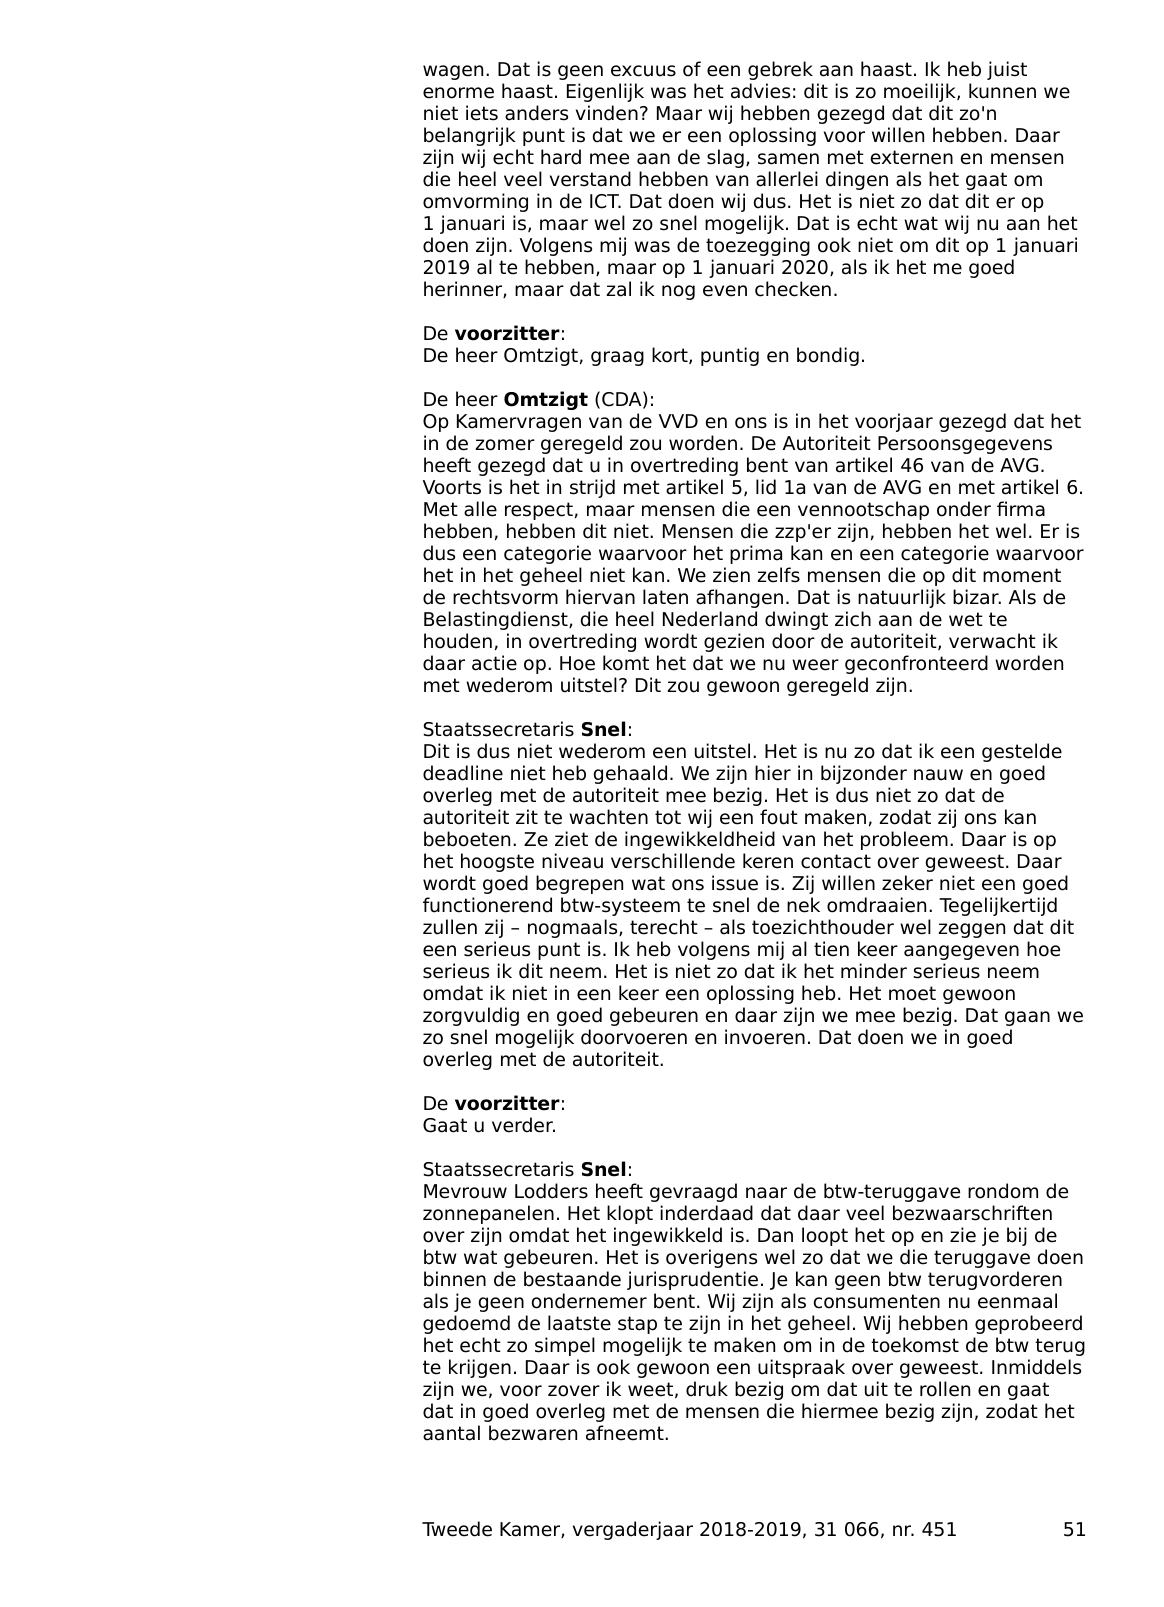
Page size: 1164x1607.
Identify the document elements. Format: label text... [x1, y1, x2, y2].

text De voorzitter: [422, 323, 1087, 345]
text Dit is dus niet wederom een uitstel. Het is nu zo dat ik een gestelde deadline niet heb gehaald. We zijn hier in bijzonder nauw en goed overleg met de autoriteit mee bezig. Het is dus niet zo dat de autoriteit zit te wachten tot wij een fout maken, zodat zij ons kan beboeten. Ze ziet de ingewikkeldheid van het probleem. Daar is op het hoogste niveau verschillende keren contact over geweest. Daar wordt goed begrepen wat ons issue is. Zij willen zeker niet een goed functionerend btw-systeem te snel de nek omdraaien. Tegelijkertijd zullen zij – nogmaals, terecht – als toezichthouder wel zeggen dat dit een serieus punt is. Ik heb volgens mij al tien keer aangegeven hoe serieus ik dit neem. Het is niet zo dat ik het minder serieus neem omdat ik niet in een keer een oplossing heb. Het moet gewoon zorgvuldig en goed gebeuren en daar zijn we mee bezig. Dat gaan we zo snel mogelijk doorvoeren en invoeren. Dat doen we in goed overleg met de autoriteit. [422, 741, 1087, 1071]
text De voorzitter: [422, 1093, 1087, 1115]
text Op Kamervragen van de VVD en ons is in het voorjaar gezegd dat het in de zomer geregeld zou worden. De Autoriteit Persoonsgegevens heeft gezegd dat u in overtreding bent van artikel 46 van de AVG. Voorts is het in strijd met artikel 5, lid 1a van de AVG en met artikel 6. Met alle respect, maar mensen die een vennootschap onder firma hebben, hebben dit niet. Mensen die zzp'er zijn, hebben het wel. Er is dus een categorie waarvoor het prima kan en een categorie waarvoor het in het geheel niet kan. We zien zelfs mensen die op dit moment de rechtsvorm hiervan laten afhangen. Dat is natuurlijk bizar. Als de Belastingdienst, die heel Nederland dwingt zich aan de wet te houden, in overtreding wordt gezien door de autoriteit, verwacht ik daar actie op. Hoe komt het dat we nu weer geconfronteerd worden met wederom uitstel? Dit zou gewoon geregeld zijn. [422, 411, 1087, 697]
text wagen. Dat is geen excuus of een gebrek aan haast. Ik heb juist enorme haast. Eigenlijk was het advies: dit is zo moeilijk, kunnen we niet iets anders vinden? Maar wij hebben gezegd dat dit zo'n belangrijk punt is dat we er een oplossing voor willen hebben. Daar zijn wij echt hard mee aan de slag, samen met externen en mensen die heel veel verstand hebben van allerlei dingen als het gaat om omvorming in de ICT. Dat doen wij dus. Het is niet zo dat dit er op 1 januari is, maar wel zo snel mogelijk. Dat is echt wat wij nu aan het doen zijn. Volgens mij was de toezegging ook niet om dit op 1 januari 2019 al te hebben, maar op 1 januari 2020, als ik het me goed herinner, maar dat zal ik nog even checken. [422, 59, 1087, 301]
text Mevrouw Lodders heeft gevraagd naar de btw-teruggave rondom de zonnepanelen. Het klopt inderdaad dat daar veel bezwaarschriften over zijn omdat het ingewikkeld is. Dan loopt het op en zie je bij de btw wat gebeuren. Het is overigens wel zo dat we die teruggave doen binnen de bestaande jurisprudentie. Je kan geen btw terugvorderen als je geen ondernemer bent. Wij zijn als consumenten nu eenmaal gedoemd de laatste stap te zijn in het geheel. Wij hebben geprobeerd het echt zo simpel mogelijk te maken om in de toekomst de btw terug te krijgen. Daar is ook gewoon een uitspraak over geweest. Inmiddels zijn we, voor zover ik weet, druk bezig om dat uit te rollen en gaat dat in goed overleg met de mensen die hiermee bezig zijn, zodat het aantal bezwaren afneemt. [422, 1181, 1087, 1445]
text De heer Omtzigt (CDA): [422, 389, 1087, 411]
text Staatssecretaris Snel: [422, 719, 1087, 741]
text Staatssecretaris Snel: [422, 1159, 1087, 1181]
text Gaat u verder. [422, 1115, 1087, 1137]
text De heer Omtzigt, graag kort, puntig en bondig. [422, 345, 1087, 367]
